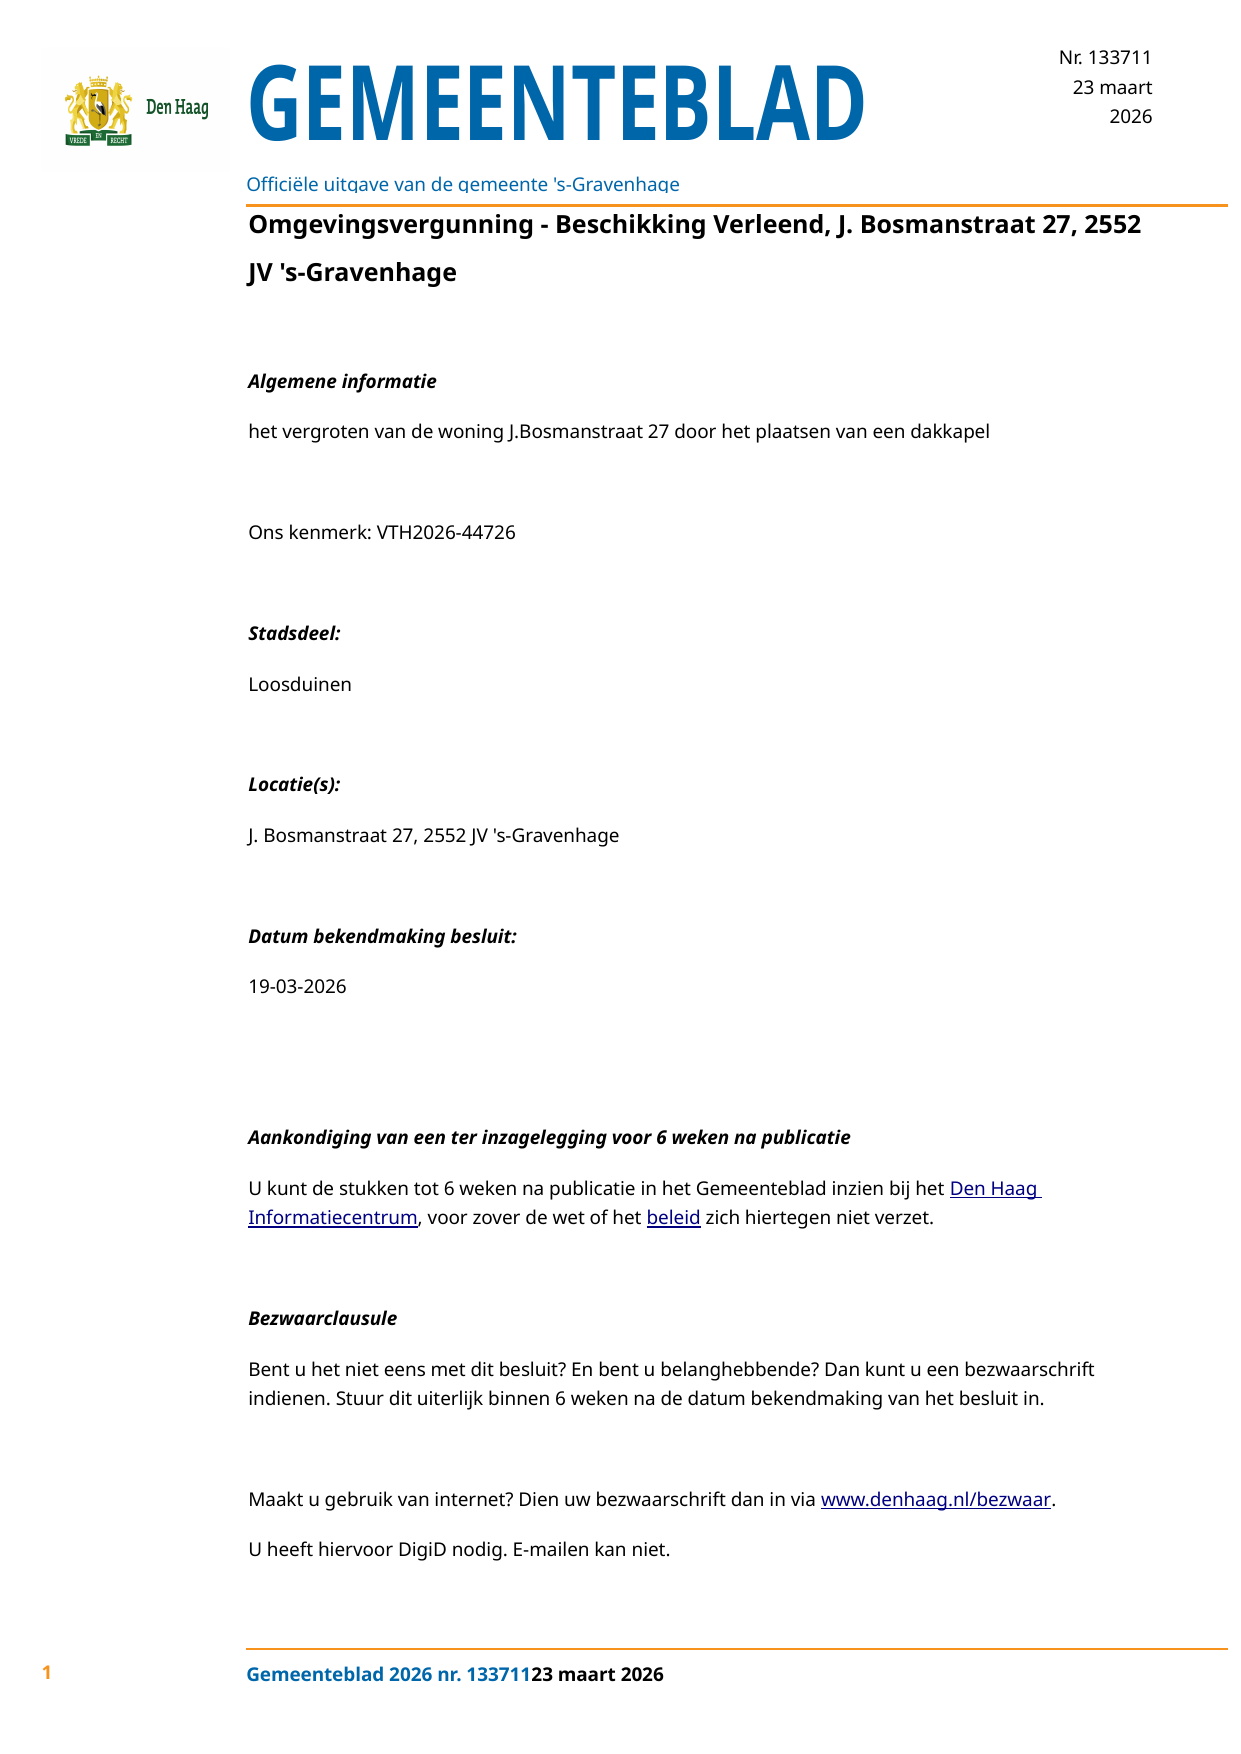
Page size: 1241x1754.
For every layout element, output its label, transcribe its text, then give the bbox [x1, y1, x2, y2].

text Maakt u gebruik van internet? Dien uw bezwaarschrift dan in via www.denhaag.nl/bezwaar. [248, 1486, 1152, 1512]
text Stadsdeel: [248, 620, 1152, 646]
text Aankondiging van een ter inzagelegging voor 6 weken na publicatie [248, 1124, 1152, 1150]
text Ons kenmerk: VTH2026-44726 [248, 519, 1152, 545]
text het vergroten van de woning J.Bosmanstraat 27 door het plaatsen van een dakkapel [248, 419, 1152, 444]
text J. Bosmanstraat 27, 2552 JV 's-Gravenhage [248, 822, 1152, 848]
text Bent u het niet eens met dit besluit? En bent u belanghebbende? Dan kunt u een bezwaarschrift indienen. Stuur dit uiterlijk binnen 6 weken na de datum bekendmaking van het besluit in. [248, 1356, 1152, 1411]
text U kunt de stukken tot 6 weken na publicatie in het Gemeenteblad inzien bij het Den Haag Informatiecentrum, voor zover de wet of het beleid zich hiertegen niet verzet. [248, 1175, 1152, 1230]
text Locatie(s): [248, 772, 1152, 797]
text U heeft hiervoor DigiD nodig. E-mailen kan niet. [248, 1537, 1152, 1562]
text Bezwaarclausule [248, 1305, 1152, 1331]
picture [41, 47, 231, 172]
text 19-03-2026 [248, 973, 1152, 999]
text Algemene informatie [248, 368, 1152, 394]
text Omgevingsvergunning - Beschikking Verleend, J. Bosmanstraat 27, 2552 JV 's-Gravenhage [248, 207, 1152, 288]
text Datum bekendmaking besluit: [248, 923, 1152, 949]
text Loosduinen [248, 671, 1152, 697]
